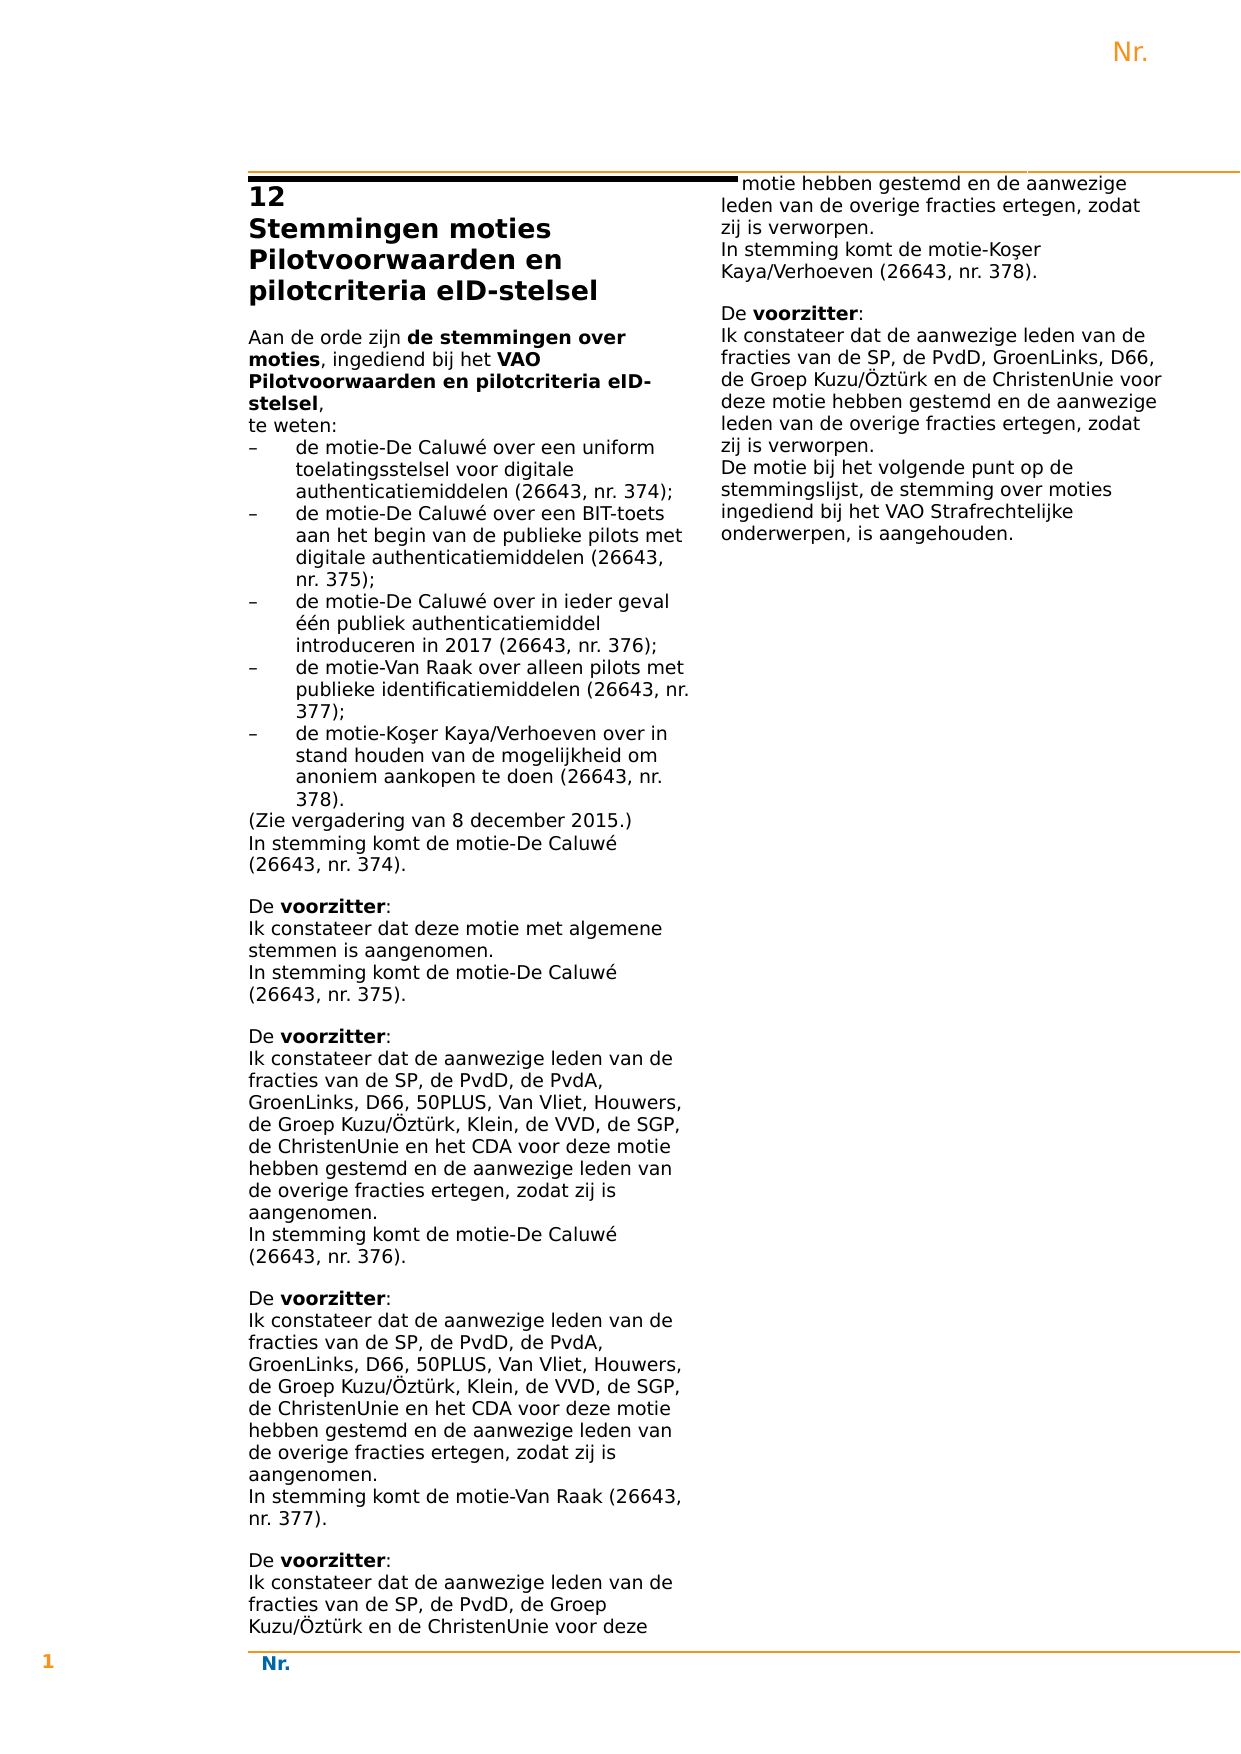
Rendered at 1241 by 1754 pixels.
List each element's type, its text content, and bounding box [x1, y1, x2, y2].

text Ik constateer dat de aanwezige leden van de fracties van de SP, de PvdD, de PvdA, GroenLinks, D66, 50PLUS, Van Vliet, Houwers, de Groep Kuzu/Öztürk, Klein, de VVD, de SGP, de ChristenUnie en het CDA voor deze motie hebben gestemd en de aanwezige leden van de overige fracties ertegen, zodat zij is aangenomen. [248, 1310, 691, 1486]
text De voorzitter: [248, 1288, 691, 1310]
text In stemming komt de motie-Van Raak (26643, nr. 377). [248, 1486, 691, 1530]
text Ik constateer dat deze motie met algemene stemmen is aangenomen. [248, 918, 691, 962]
list de motie-Van Raak over alleen pilots met publieke identificatiemiddelen (26643, nr. 377); [248, 657, 691, 722]
text (Zie vergadering van 8 december 2015.) [248, 810, 691, 832]
text te weten: [248, 415, 691, 437]
text Ik constateer dat de aanwezige leden van de fracties van de SP, de PvdD, de PvdA, GroenLinks, D66, 50PLUS, Van Vliet, Houwers, de Groep Kuzu/Öztürk, Klein, de VVD, de SGP, de ChristenUnie en het CDA voor deze motie hebben gestemd en de aanwezige leden van de overige fracties ertegen, zodat zij is aangenomen. [248, 1048, 691, 1224]
text Ik constateer dat de aanwezige leden van de fracties van de SP, de PvdD, de Groep Kuzu/Öztürk en de ChristenUnie voor deze [248, 1572, 691, 1638]
title 12 Stemmingen moties Pilotvoorwaarden en pilotcriteria eID-stelsel [248, 182, 691, 307]
text De voorzitter: [248, 896, 691, 918]
list de motie-Koşer Kaya/Verhoeven over in stand houden van de mogelijkheid om anoniem aankopen te doen (26643, nr. 378). [248, 722, 691, 810]
list de motie-De Caluwé over een BIT-toets aan het begin van de publieke pilots met digitale authenticatiemiddelen (26643, nr. 375); [248, 503, 691, 591]
text Ik constateer dat de aanwezige leden van de fracties van de SP, de PvdD, GroenLinks, D66, de Groep Kuzu/Öztürk en de ChristenUnie voor deze motie hebben gestemd en de aanwezige leden van de overige fracties ertegen, zodat zij is verworpen. [721, 325, 1163, 457]
text De motie bij het volgende punt op de stemmingslijst, de stemming over moties ingediend bij het VAO Strafrechtelijke onderwerpen, is aangehouden. [721, 457, 1163, 544]
text De voorzitter: [721, 303, 1163, 325]
list de motie-De Caluwé over een uniform toelatingsstelsel voor digitale authenticatiemiddelen (26643, nr. 374); [248, 437, 691, 503]
text In stemming komt de motie-De Caluwé (26643, nr. 374). [248, 832, 691, 876]
list de motie-De Caluwé over in ieder geval één publiek authenticatiemiddel introduceren in 2017 (26643, nr. 376); [248, 591, 691, 657]
text De voorzitter: [248, 1026, 691, 1048]
text In stemming komt de motie-De Caluwé (26643, nr. 375). [248, 962, 691, 1006]
text Aan de orde zijn de stemmingen over moties, ingediend bij het VAO Pilotvoorwaarden en pilotcriteria eID-stelsel, [248, 327, 691, 415]
text motie hebben gestemd en de aanwezige leden van de overige fracties ertegen, zodat zij is verworpen. [721, 173, 1163, 239]
text In stemming komt de motie-De Caluwé (26643, nr. 376). [248, 1224, 691, 1268]
text De voorzitter: [248, 1550, 691, 1572]
text In stemming komt de motie-Koşer Kaya/Verhoeven (26643, nr. 378). [721, 239, 1163, 283]
